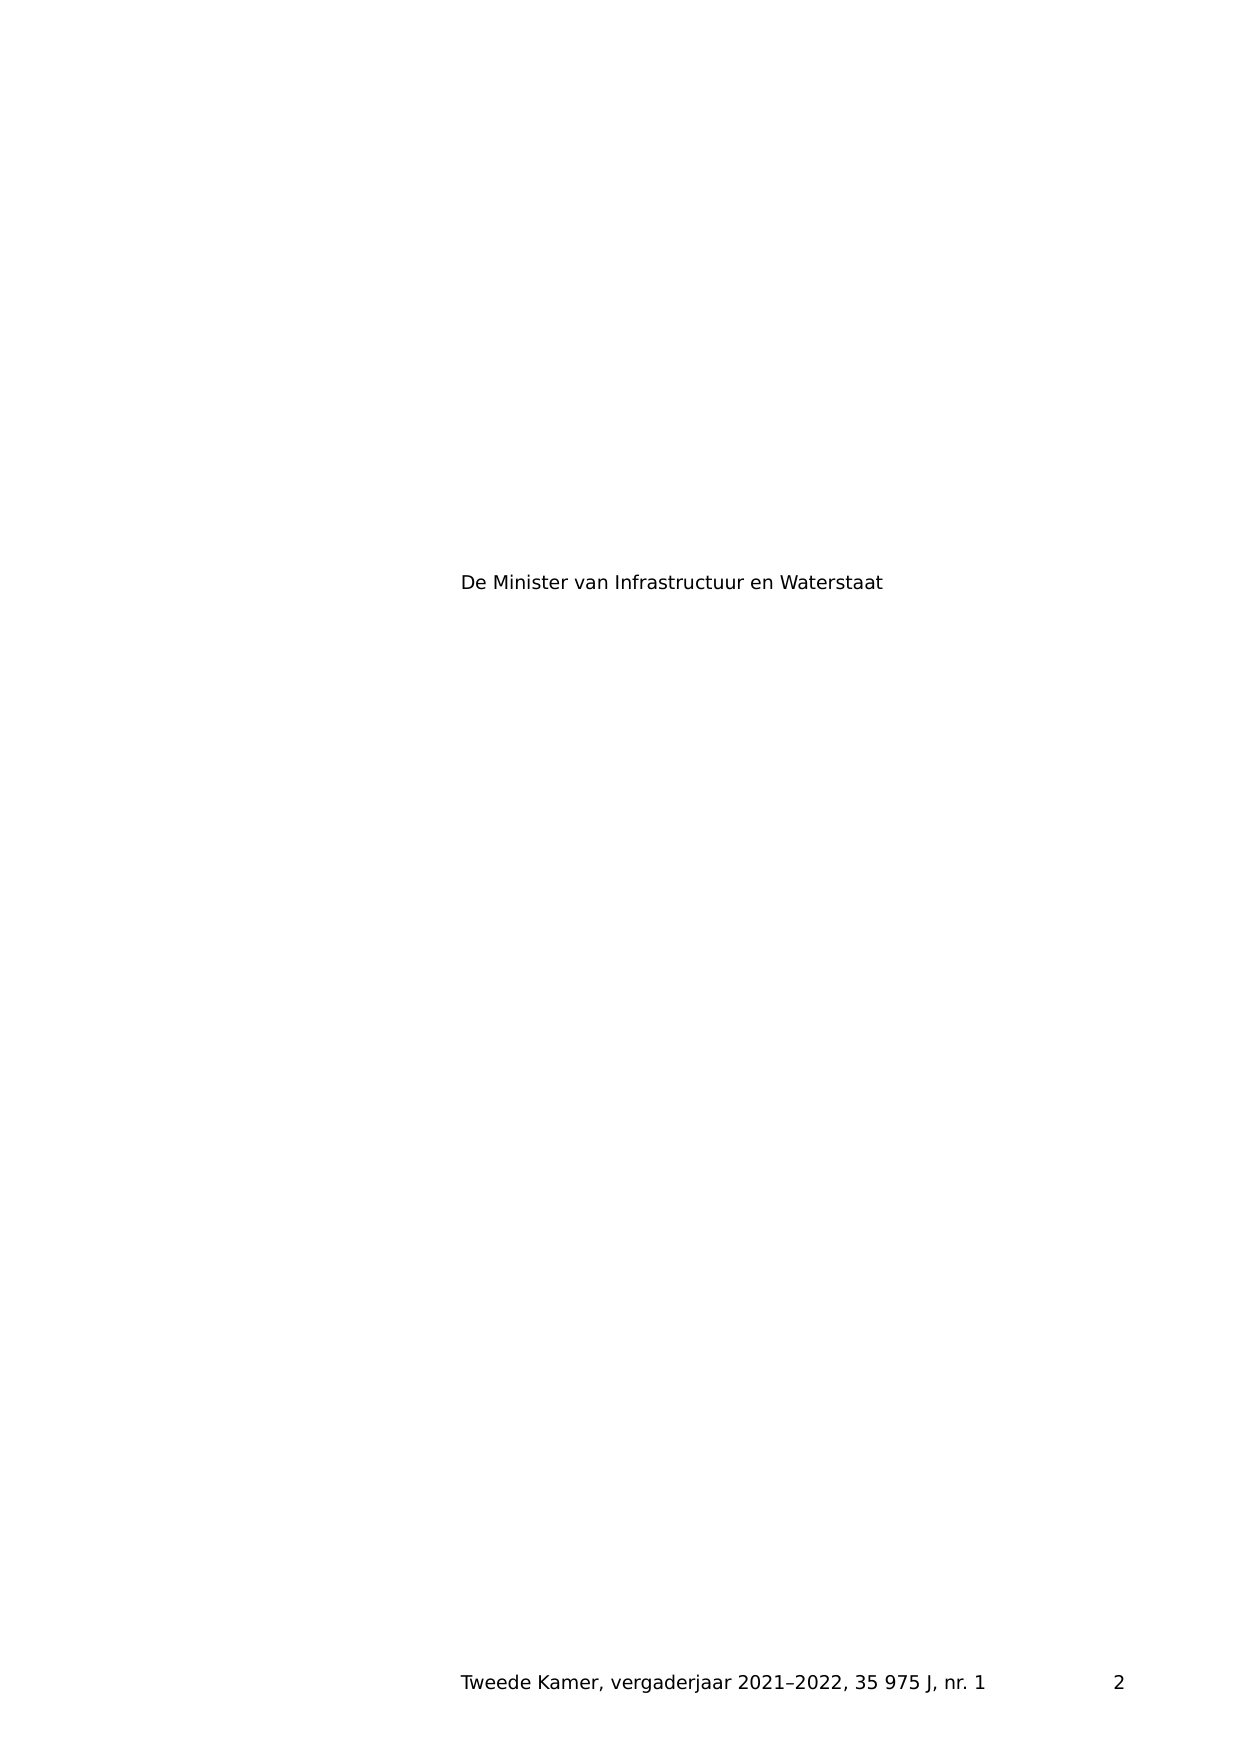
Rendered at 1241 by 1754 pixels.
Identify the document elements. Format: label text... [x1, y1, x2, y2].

text De Minister van Infrastructuur en Waterstaat [461, 572, 1125, 594]
